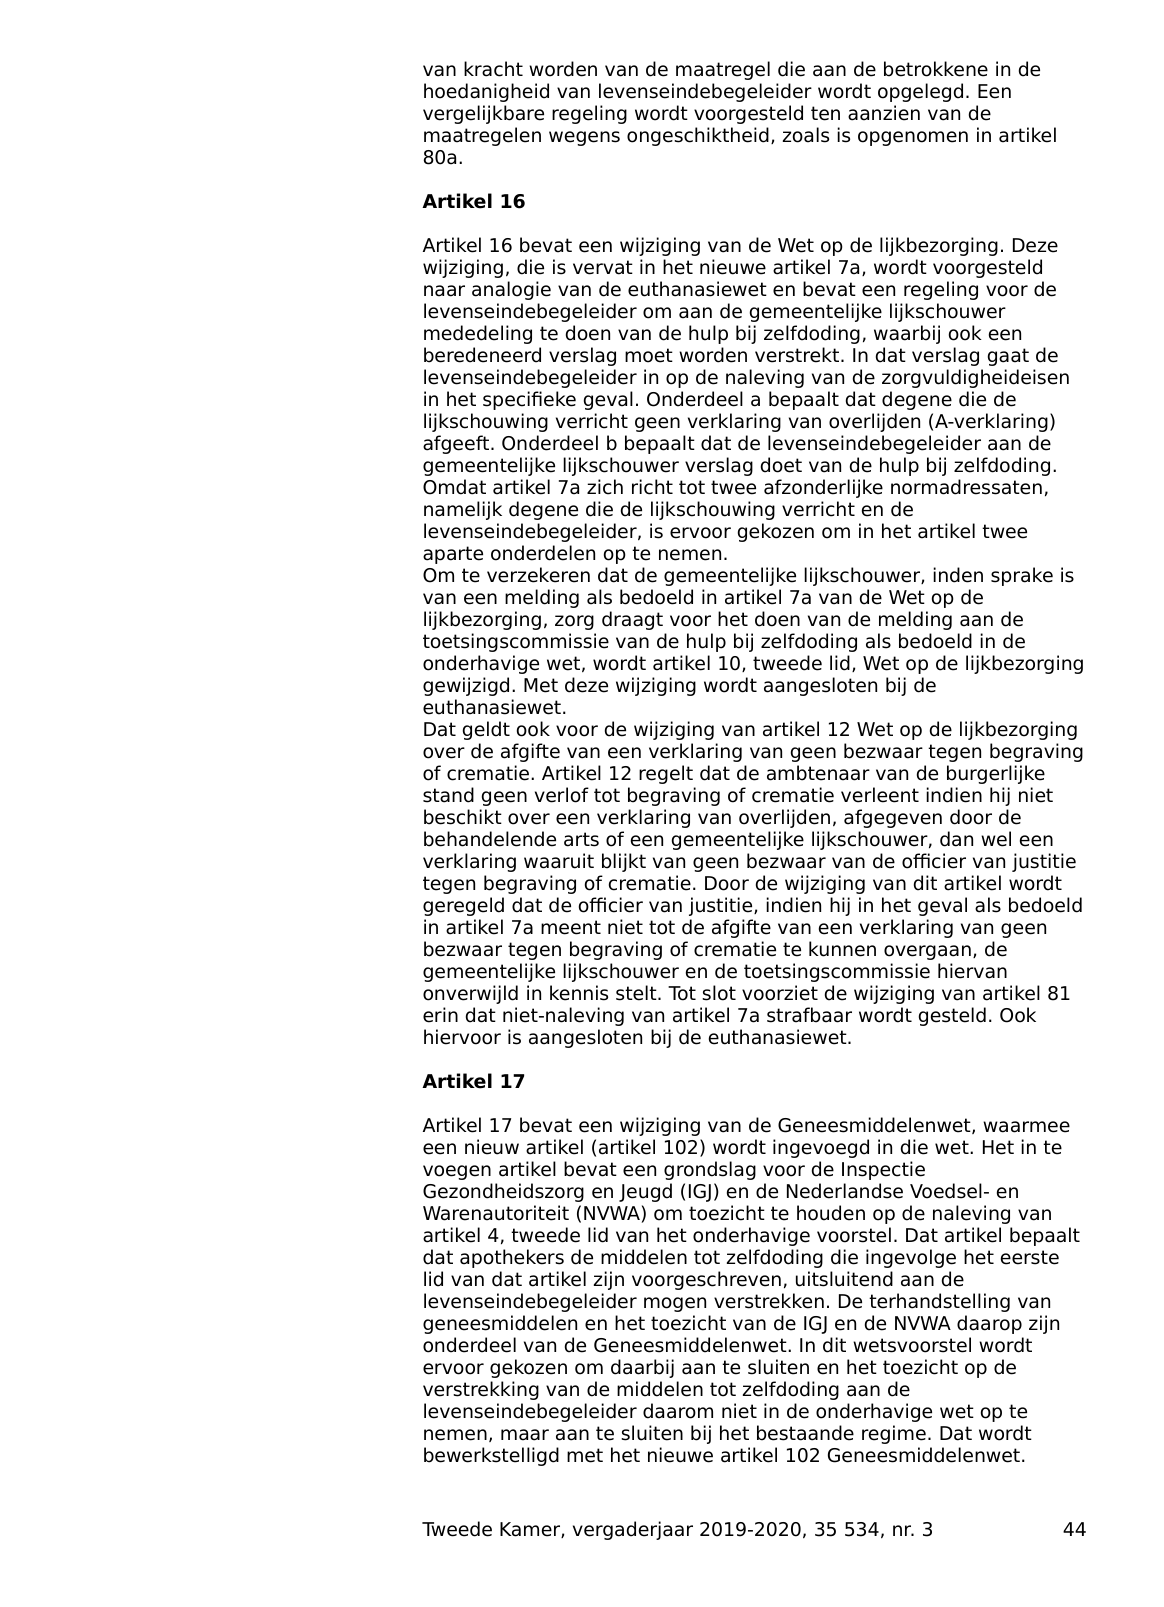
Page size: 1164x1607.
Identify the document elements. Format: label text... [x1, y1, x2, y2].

text Om te verzekeren dat de gemeentelijke lijkschouwer, inden sprake is van een melding als bedoeld in artikel 7a van de Wet op de lijkbezorging, zorg draagt voor het doen van de melding aan de toetsingscommissie van de hulp bij zelfdoding als bedoeld in de onderhavige wet, wordt artikel 10, tweede lid, Wet op de lijkbezorging gewijzigd. Met deze wijziging wordt aangesloten bij de euthanasiewet. [422, 565, 1087, 719]
subtitle Artikel 16 [422, 191, 1087, 213]
text Dat geldt ook voor de wijziging van artikel 12 Wet op de lijkbezorging over de afgifte van een verklaring van geen bezwaar tegen begraving of crematie. Artikel 12 regelt dat de ambtenaar van de burgerlijke stand geen verlof tot begraving of crematie verleent indien hij niet beschikt over een verklaring van overlijden, afgegeven door de behandelende arts of een gemeentelijke lijkschouwer, dan wel een verklaring waaruit blijkt van geen bezwaar van de officier van justitie tegen begraving of crematie. Door de wijziging van dit artikel wordt geregeld dat de officier van justitie, indien hij in het geval als bedoeld in artikel 7a meent niet tot de afgifte van een verklaring van geen bezwaar tegen begraving of crematie te kunnen overgaan, de gemeentelijke lijkschouwer en de toetsingscommissie hiervan onverwijld in kennis stelt. Tot slot voorziet de wijziging van artikel 81 erin dat niet-naleving van artikel 7a strafbaar wordt gesteld. Ook hiervoor is aangesloten bij de euthanasiewet. [422, 719, 1087, 1048]
text Artikel 17 bevat een wijziging van de Geneesmiddelenwet, waarmee een nieuw artikel (artikel 102) wordt ingevoegd in die wet. Het in te voegen artikel bevat een grondslag voor de Inspectie Gezondheidszorg en Jeugd (IGJ) en de Nederlandse Voedsel- en Warenautoriteit (NVWA) om toezicht te houden op de naleving van artikel 4, tweede lid van het onderhavige voorstel. Dat artikel bepaalt dat apothekers de middelen tot zelfdoding die ingevolge het eerste lid van dat artikel zijn voorgeschreven, uitsluitend aan de levenseindebegeleider mogen verstrekken. De terhandstelling van geneesmiddelen en het toezicht van de IGJ en de NVWA daarop zijn onderdeel van de Geneesmiddelenwet. In dit wetsvoorstel wordt ervoor gekozen om daarbij aan te sluiten en het toezicht op de verstrekking van de middelen tot zelfdoding aan de levenseindebegeleider daarom niet in de onderhavige wet op te nemen, maar aan te sluiten bij het bestaande regime. Dat wordt bewerkstelligd met het nieuwe artikel 102 Geneesmiddelenwet. [422, 1115, 1087, 1467]
text van kracht worden van de maatregel die aan de betrokkene in de hoedanigheid van levenseindebegeleider wordt opgelegd. Een vergelijkbare regeling wordt voorgesteld ten aanzien van de maatregelen wegens ongeschiktheid, zoals is opgenomen in artikel 80a. [422, 59, 1087, 169]
subtitle Artikel 17 [422, 1071, 1087, 1093]
text Artikel 16 bevat een wijziging van de Wet op de lijkbezorging. Deze wijziging, die is vervat in het nieuwe artikel 7a, wordt voorgesteld naar analogie van de euthanasiewet en bevat een regeling voor de levenseindebegeleider om aan de gemeentelijke lijkschouwer mededeling te doen van de hulp bij zelfdoding, waarbij ook een beredeneerd verslag moet worden verstrekt. In dat verslag gaat de levenseindebegeleider in op de naleving van de zorgvuldigheideisen in het specifieke geval. Onderdeel a bepaalt dat degene die de lijkschouwing verricht geen verklaring van overlijden (A-verklaring) afgeeft. Onderdeel b bepaalt dat de levenseindebegeleider aan de gemeentelijke lijkschouwer verslag doet van de hulp bij zelfdoding. Omdat artikel 7a zich richt tot twee afzonderlijke normadressaten, namelijk degene die de lijkschouwing verricht en de levenseindebegeleider, is ervoor gekozen om in het artikel twee aparte onderdelen op te nemen. [422, 235, 1087, 565]
